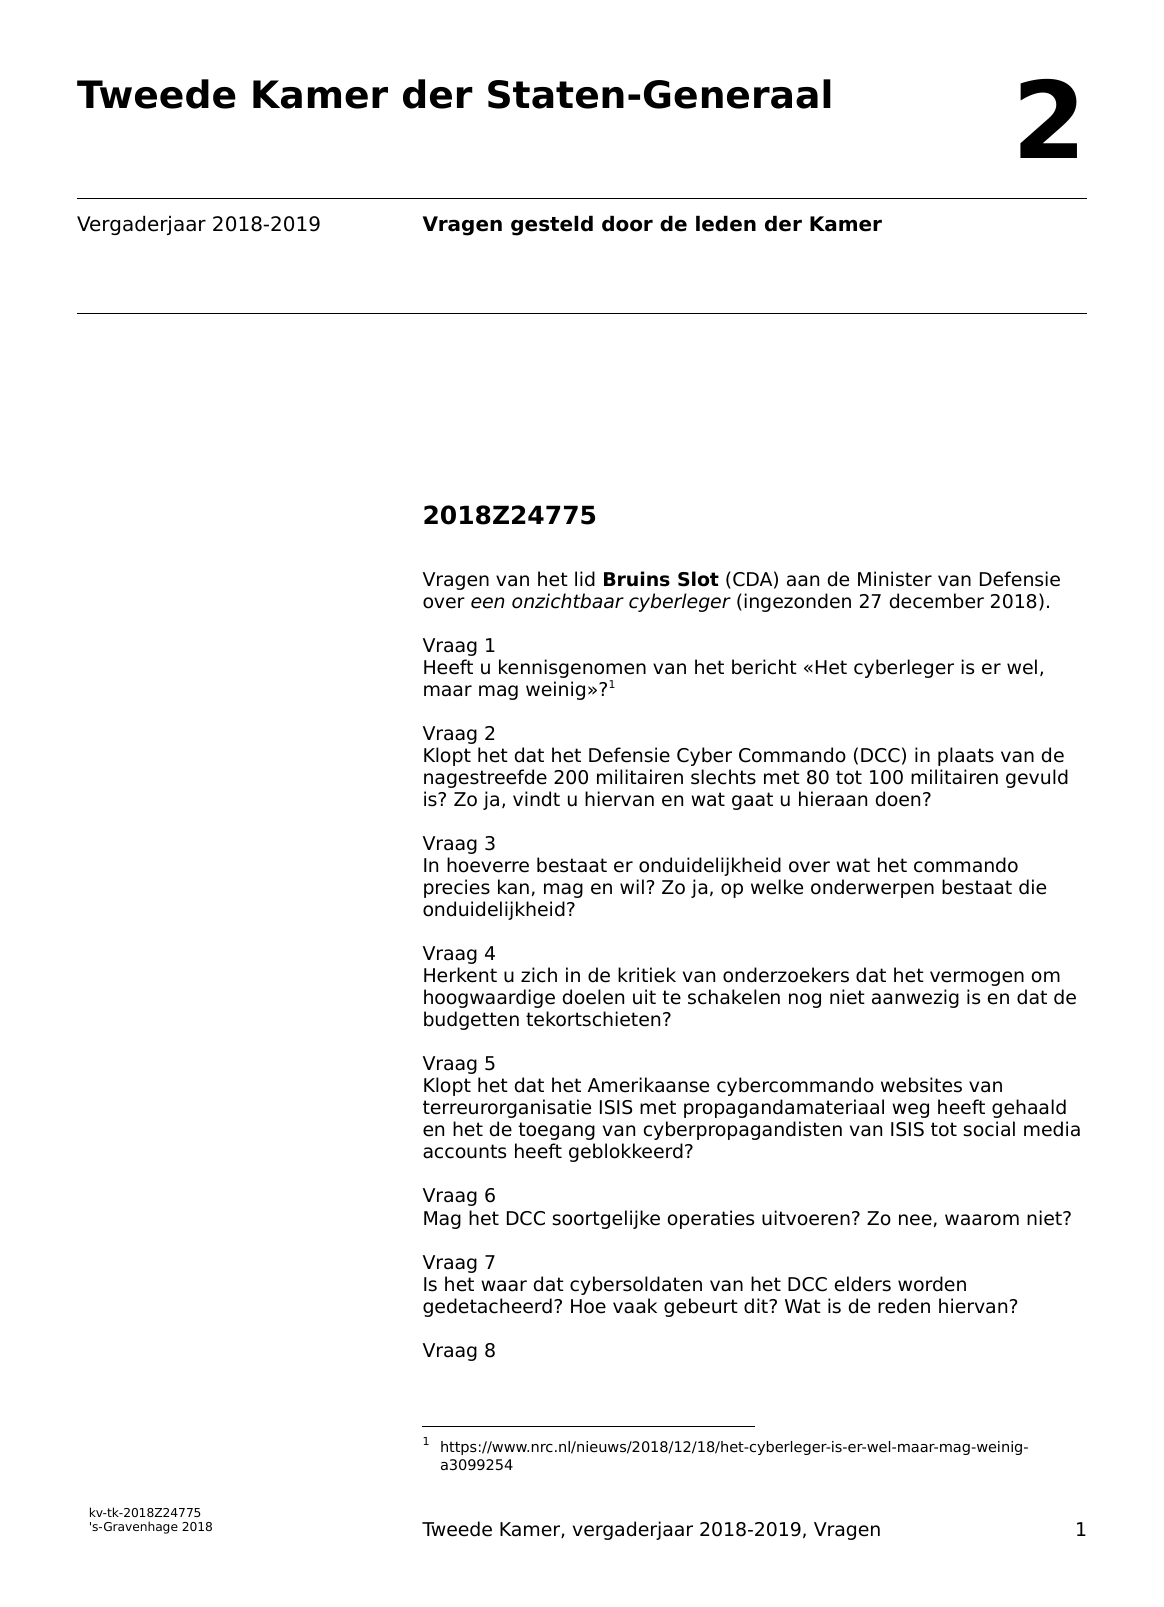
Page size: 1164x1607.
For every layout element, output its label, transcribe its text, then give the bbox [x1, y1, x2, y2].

text Heeft u kennisgenomen van het bericht «Het cyberleger is er wel, maar mag weinig»? [422, 657, 1087, 701]
text Vraag 5 [422, 1053, 1087, 1075]
text https://www.nrc.nl/nieuws/2018/12/18/het-cyberleger-is-er-wel-maar-mag-weinig-a3099254 [422, 1435, 1087, 1474]
text Mag het DCC soortgelijke operaties uitvoeren? Zo nee, waarom niet? [422, 1207, 1087, 1229]
text Herkent u zich in de kritiek van onderzoekers dat het vermogen om hoogwaardige doelen uit te schakelen nog niet aanwezig is en dat de budgetten tekortschieten? [422, 965, 1087, 1031]
text kv-tk-2018Z24775 [88, 1506, 323, 1520]
text Vraag 4 [422, 943, 1087, 965]
text Vragen van het lid Bruins Slot (CDA) aan de Minister van Defensie over een onzichtbaar cyberleger (ingezonden 27 december 2018). [422, 569, 1087, 613]
text Vraag 3 [422, 833, 1087, 855]
table_header Tweede Kamer der Staten-Generaal [77, 59, 886, 198]
table_cell Vergaderjaar 2018-2019 [77, 199, 422, 313]
text Vraag 1 [422, 635, 1087, 657]
text Klopt het dat het Defensie Cyber Commando (DCC) in plaats van de nagestreefde 200 militairen slechts met 80 tot 100 militairen gevuld is? Zo ja, vindt u hiervan en wat gaat u hieraan doen? [422, 745, 1087, 811]
text 2018Z24775 [422, 501, 1087, 531]
text Is het waar dat cybersoldaten van het DCC elders worden gedetacheerd? Hoe vaak gebeurt dit? Wat is de reden hiervan? [422, 1273, 1087, 1317]
text In hoeverre bestaat er onduidelijkheid over wat het commando precies kan, mag en wil? Zo ja, op welke onderwerpen bestaat die onduidelijkheid? [422, 855, 1087, 921]
text Klopt het dat het Amerikaanse cybercommando websites van terreurorganisatie ISIS met propagandamateriaal weg heeft gehaald en het de toegang van cyberpropagandisten van ISIS tot social media accounts heeft geblokkeerd? [422, 1075, 1087, 1163]
text 's-Gravenhage 2018 [88, 1520, 323, 1534]
text Vraag 6 [422, 1185, 1087, 1207]
table_header 2 [886, 59, 1087, 198]
table_cell Vragen gesteld door de leden der Kamer [422, 199, 1087, 313]
text Vraag 8 [422, 1340, 1087, 1362]
text Vraag 7 [422, 1252, 1087, 1273]
text Vraag 2 [422, 723, 1087, 745]
